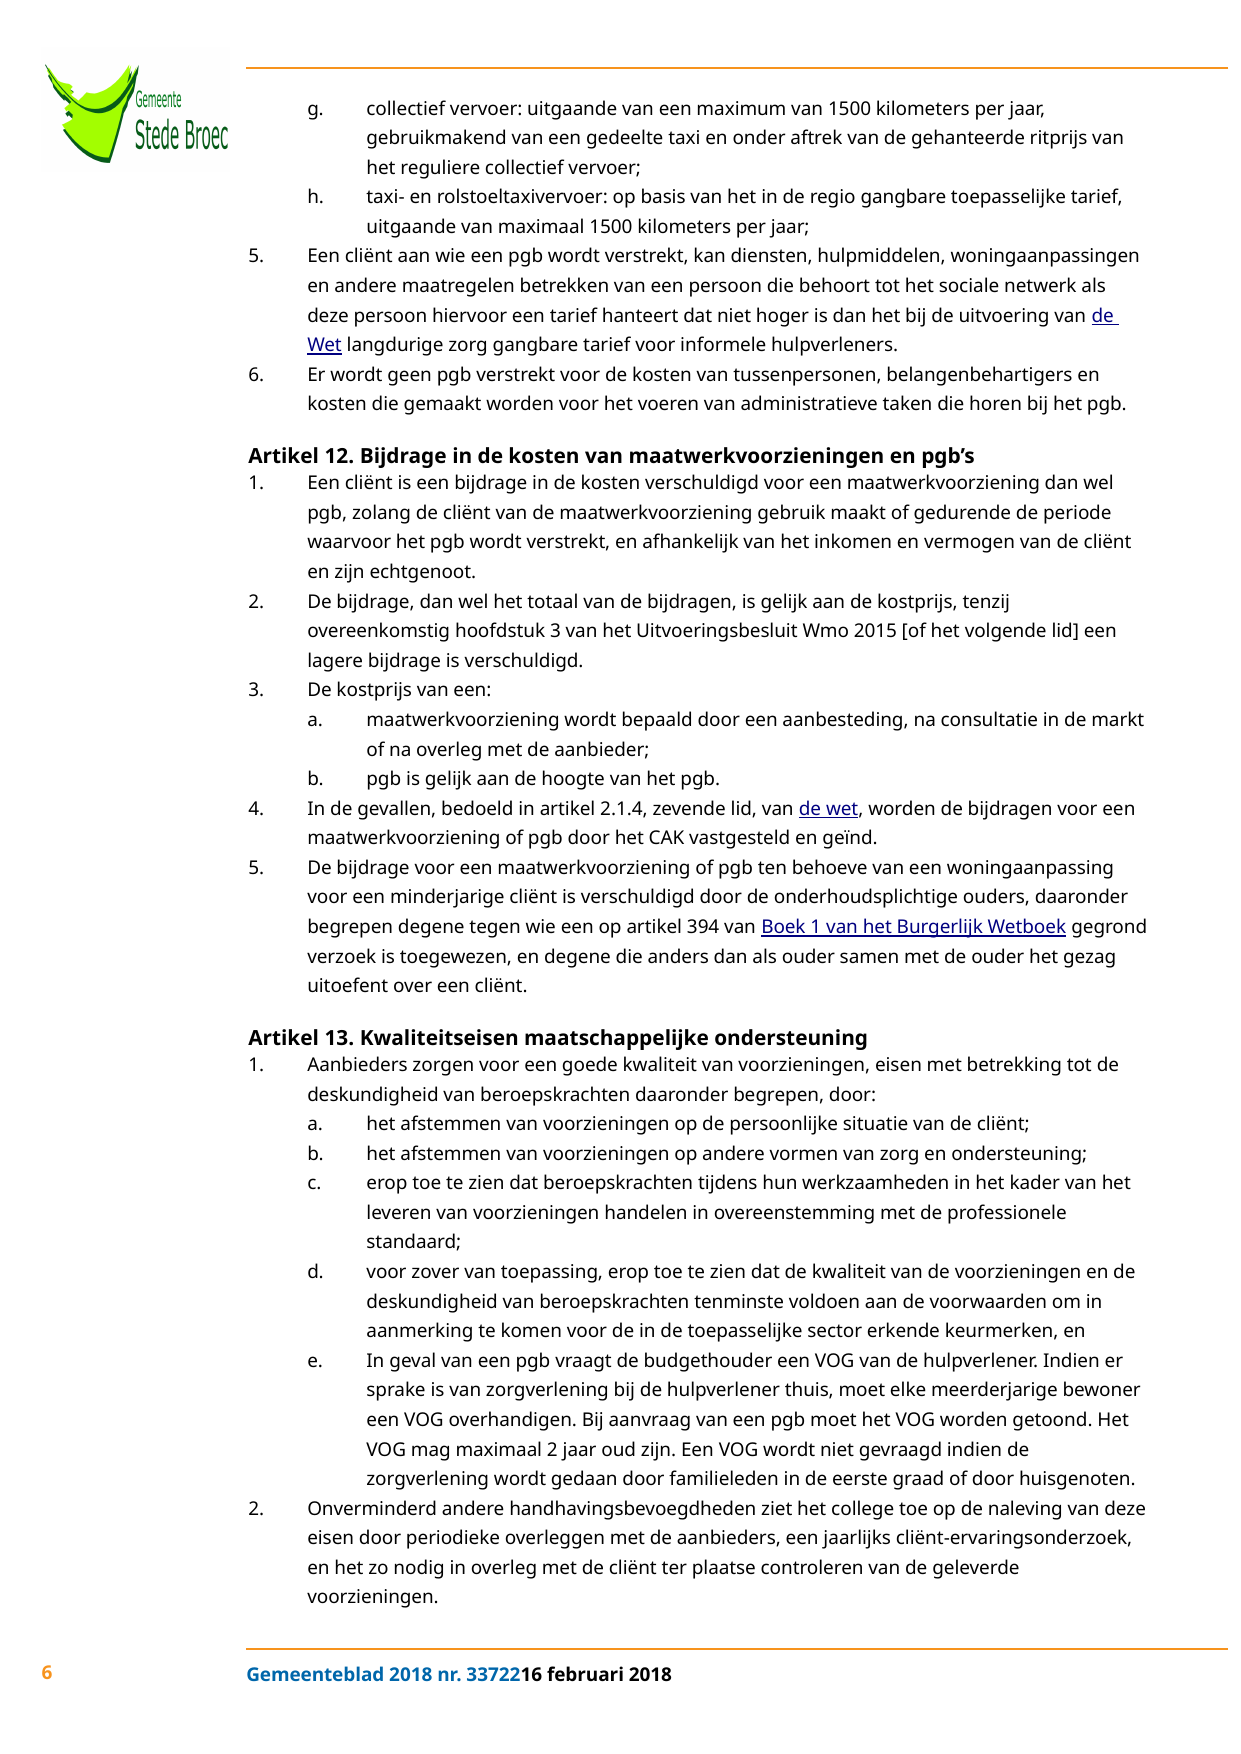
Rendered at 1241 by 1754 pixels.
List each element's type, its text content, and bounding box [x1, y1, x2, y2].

list erop toe te zien dat beroepskrachten tijdens hun werkzaamheden in het kader van het leveren van voorzieningen handelen in overeenstemming met de professionele standaard; [307, 1169, 1152, 1254]
list het afstemmen van voorzieningen op andere vormen van zorg en ondersteuning; [307, 1140, 1152, 1166]
list In de gevallen, bedoeld in artikel 2.1.4, zevende lid, van de wet, worden de bijdragen voor een maatwerkvoorziening of pgb door het CAK vastgesteld en geïnd. [248, 795, 1152, 850]
list pgb is gelijk aan de hoogte van het pgb. [307, 765, 1152, 791]
list Aanbieders zorgen voor een goede kwaliteit van voorzieningen, eisen met betrekking tot de deskundigheid van beroepskrachten daaronder begrepen, door: [248, 1051, 1152, 1107]
text Artikel 12. Bijdrage in de kosten van maatwerkvoorzieningen en pgb’s [248, 441, 1152, 469]
text Artikel 13. Kwaliteitseisen maatschappelijke ondersteuning [248, 1023, 1152, 1051]
list In geval van een pgb vraagt de budgethouder een VOG van de hulpverlener. Indien er sprake is van zorgverlening bij de hulpverlener thuis, moet elke meerderjarige bewoner een VOG overhandigen. Bij aanvraag van een pgb moet het VOG worden getoond. Het VOG mag maximaal 2 jaar oud zijn. Een VOG wordt niet gevraagd indien de zorgverlening wordt gedaan door familieleden in de eerste graad of door huisgenoten. [307, 1347, 1152, 1491]
list Er wordt geen pgb verstrekt voor de kosten van tussenpersonen, belangenbehartigers en kosten die gemaakt worden voor het voeren van administratieve taken die horen bij het pgb. [248, 361, 1152, 416]
list voor zover van toepassing, erop toe te zien dat de kwaliteit van de voorzieningen en de deskundigheid van beroepskrachten tenminste voldoen aan de voorwaarden om in aanmerking te komen voor de in de toepasselijke sector erkende keurmerken, en [307, 1258, 1152, 1343]
list collectief vervoer: uitgaande van een maximum van 1500 kilometers per jaar, gebruikmakend van een gedeelte taxi en onder aftrek van de gehanteerde ritprijs van het reguliere collectief vervoer; [307, 95, 1152, 180]
picture [41, 47, 231, 172]
list Een cliënt aan wie een pgb wordt verstrekt, kan diensten, hulpmiddelen, woningaanpassingen en andere maatregelen betrekken van een persoon die behoort tot het sociale netwerk als deze persoon hiervoor een tarief hanteert dat niet hoger is dan het bij de uitvoering van de Wet langdurige zorg gangbare tarief voor informele hulpverleners. [248, 243, 1152, 357]
list taxi- en rolstoeltaxivervoer: op basis van het in de regio gangbare toepasselijke tarief, uitgaande van maximaal 1500 kilometers per jaar; [307, 183, 1152, 239]
list De kostprijs van een: [248, 677, 1152, 702]
list De bijdrage voor een maatwerkvoorziening of pgb ten behoeve van een woningaanpassing voor een minderjarige cliënt is verschuldigd door de onderhoudsplichtige ouders, daaronder begrepen degene tegen wie een op artikel 394 van Boek 1 van het Burgerlijk Wetboek gegrond verzoek is toegewezen, en degene die anders dan als ouder samen met de ouder het gezag uitoefent over een cliënt. [248, 854, 1152, 998]
list het afstemmen van voorzieningen op de persoonlijke situatie van de cliënt; [307, 1110, 1152, 1136]
list Onverminderd andere handhavingsbevoegdheden ziet het college toe op de naleving van deze eisen door periodieke overleggen met de aanbieders, een jaarlijks cliënt-ervaringsonderzoek, en het zo nodig in overleg met de cliënt ter plaatse controleren van de geleverde voorzieningen. [248, 1495, 1152, 1609]
list Een cliënt is een bijdrage in de kosten verschuldigd voor een maatwerkvoorziening dan wel pgb, zolang de cliënt van de maatwerkvoorziening gebruik maakt of gedurende de periode waarvoor het pgb wordt verstrekt, en afhankelijk van het inkomen en vermogen van de cliënt en zijn echtgenoot. [248, 469, 1152, 584]
list maatwerkvoorziening wordt bepaald door een aanbesteding, na consultatie in de markt of na overleg met de aanbieder; [307, 706, 1152, 761]
list De bijdrage, dan wel het totaal van de bijdragen, is gelijk aan de kostprijs, tenzij overeenkomstig hoofdstuk 3 van het Uitvoeringsbesluit Wmo 2015 [of het volgende lid] een lagere bijdrage is verschuldigd. [248, 588, 1152, 673]
